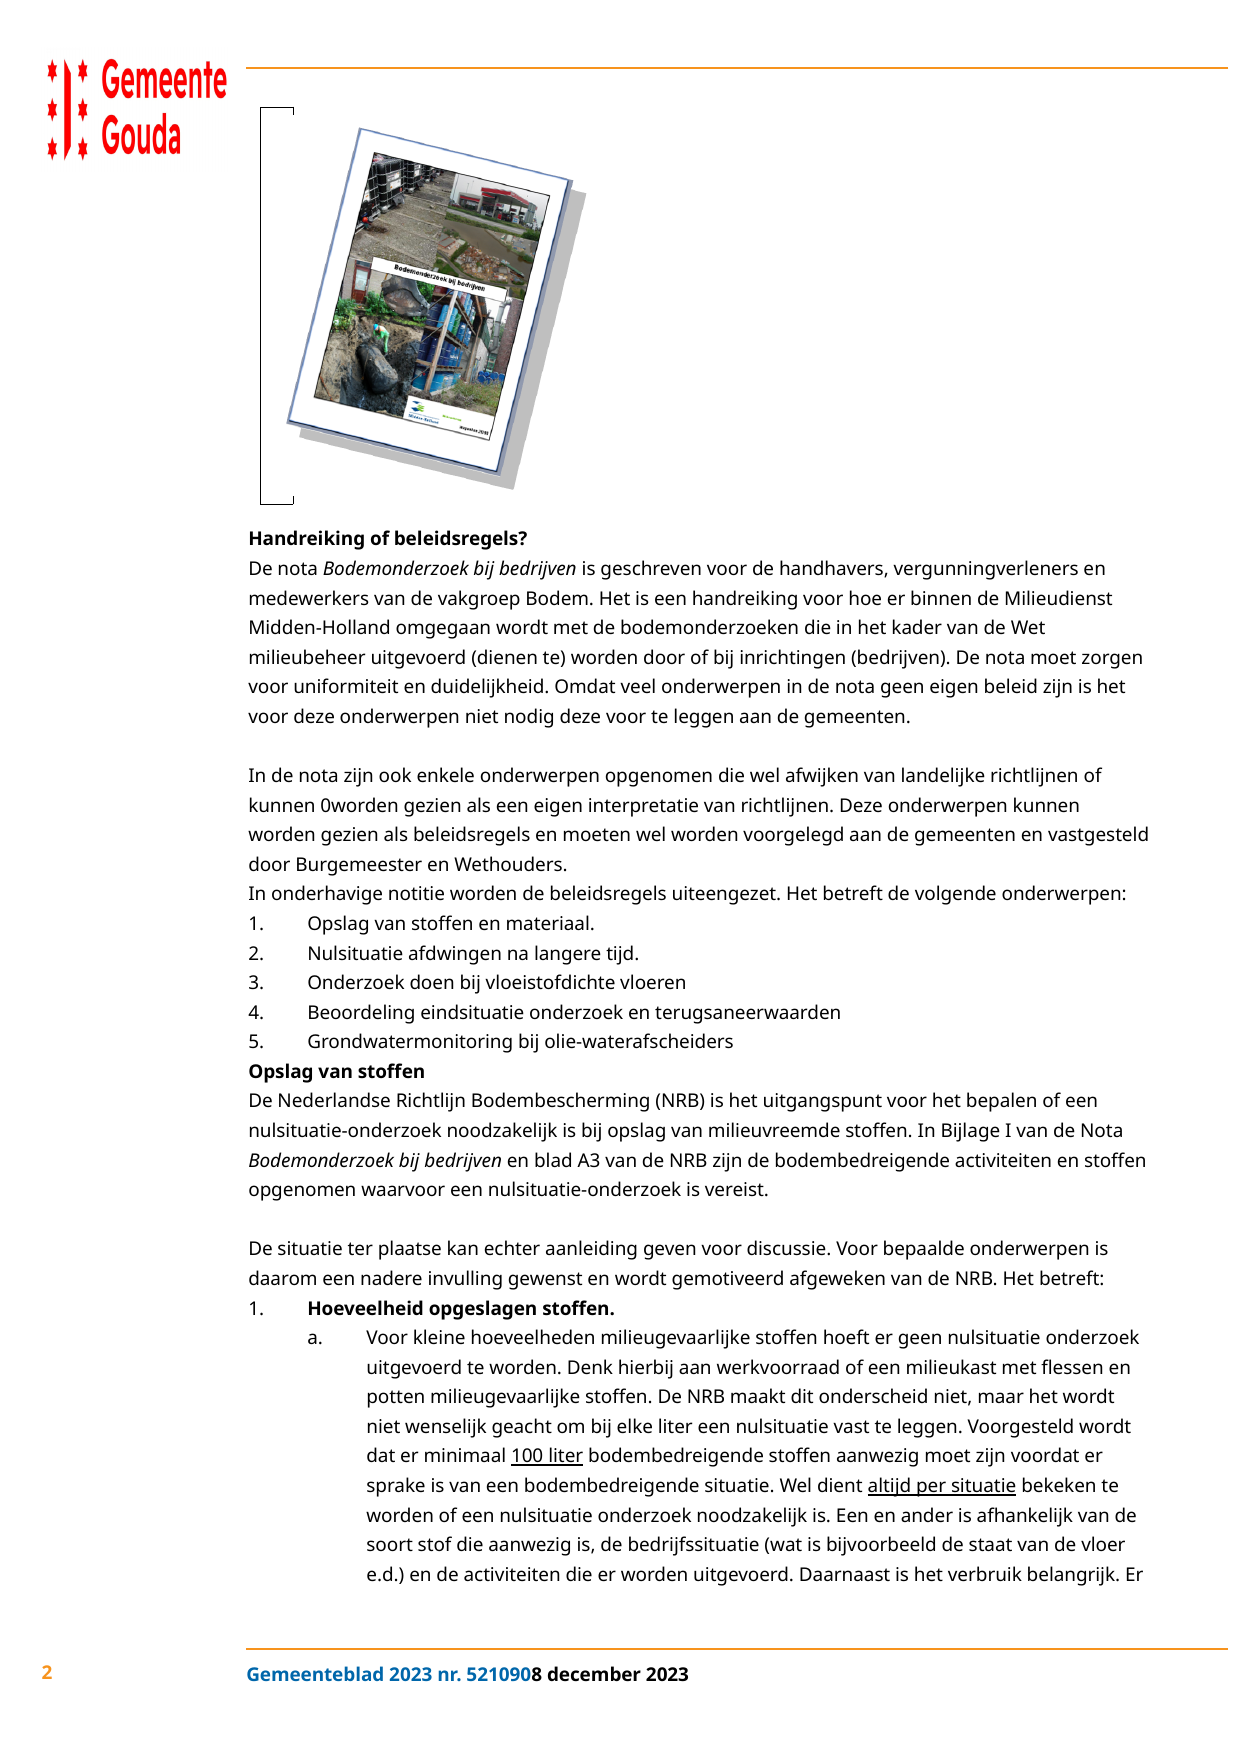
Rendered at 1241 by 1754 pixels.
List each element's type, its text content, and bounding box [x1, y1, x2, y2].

list Opslag van stoffen en materiaal. [248, 910, 1152, 936]
list Nulsituatie afdwingen na langere tijd. [248, 940, 1152, 966]
text Opslag van stoffen [248, 1058, 1152, 1084]
list Voor kleine hoeveelheden milieugevaarlijke stoffen hoeft er geen nulsituatie onderzoek uitgevoerd te worden. Denk hierbij aan werkvoorraad of een milieukast met flessen en potten milieugevaarlijke stoffen. De NRB maakt dit onderscheid niet, maar het wordt niet wenselijk geacht om bij elke liter een nulsituatie vast te leggen. Voorgesteld wordt dat er minimaal 100 liter bodembedreigende stoffen aanwezig moet zijn voordat er sprake is van een bodembedreigende situatie. Wel dient altijd per situatie bekeken te worden of een nulsituatie onderzoek noodzakelijk is. Een en ander is afhankelijk van de soort stof die aanwezig is, de bedrijfssituatie (wat is bijvoorbeeld de staat van de vloer e.d.) en de activiteiten die er worden uitgevoerd. Daarnaast is het verbruik belangrijk. Er [307, 1324, 1152, 1587]
text In onderhavige notitie worden de beleidsregels uiteengezet. Het betreft de volgende onderwerpen: [248, 881, 1152, 906]
list Beoordeling eindsituatie onderzoek en terugsaneerwaarden [248, 999, 1152, 1025]
picture [41, 47, 231, 172]
text De Nederlandse Richtlijn Bodembescherming (NRB) is het uitgangspunt voor het bepalen of een nulsituatie-onderzoek noodzakelijk is bij opslag van milieuvreemde stoffen. In Bijlage I van de Nota Bodemonderzoek bij bedrijven en blad A3 van de NRB zijn de bodembedreigende activiteiten en stoffen opgenomen waarvoor een nulsituatie-onderzoek is vereist. [248, 1088, 1152, 1202]
picture [268, 115, 594, 496]
list Hoeveelheid opgeslagen stoffen. [248, 1295, 1152, 1321]
text In de nota zijn ook enkele onderwerpen opgenomen die wel afwijken van landelijke richtlijnen of kunnen 0worden gezien als een eigen interpretatie van richtlijnen. Deze onderwerpen kunnen worden gezien als beleidsregels en moeten wel worden voorgelegd aan de gemeenten en vastgesteld door Burgemeester en Wethouders. [248, 762, 1152, 877]
text Handreiking of beleidsregels? [248, 526, 1152, 551]
text De nota Bodemonderzoek bij bedrijven is geschreven voor de handhavers, vergunningverleners en medewerkers van de vakgroep Bodem. Het is een handreiking voor hoe er binnen de Milieudienst Midden-Holland omgegaan wordt met de bodemonderzoeken die in het kader van de Wet milieubeheer uitgevoerd (dienen te) worden door of bij inrichtingen (bedrijven). De nota moet zorgen voor uniformiteit en duidelijkheid. Omdat veel onderwerpen in de nota geen eigen beleid zijn is het voor deze onderwerpen niet nodig deze voor te leggen aan de gemeenten. [248, 555, 1152, 729]
list Onderzoek doen bij vloeistofdichte vloeren [248, 969, 1152, 995]
text De situatie ter plaatse kan echter aanleiding geven voor discussie. Voor bepaalde onderwerpen is daarom een nadere invulling gewenst en wordt gemotiveerd afgeweken van de NRB. Het betreft: [248, 1236, 1152, 1291]
list Grondwatermonitoring bij olie-waterafscheiders [248, 1028, 1152, 1054]
